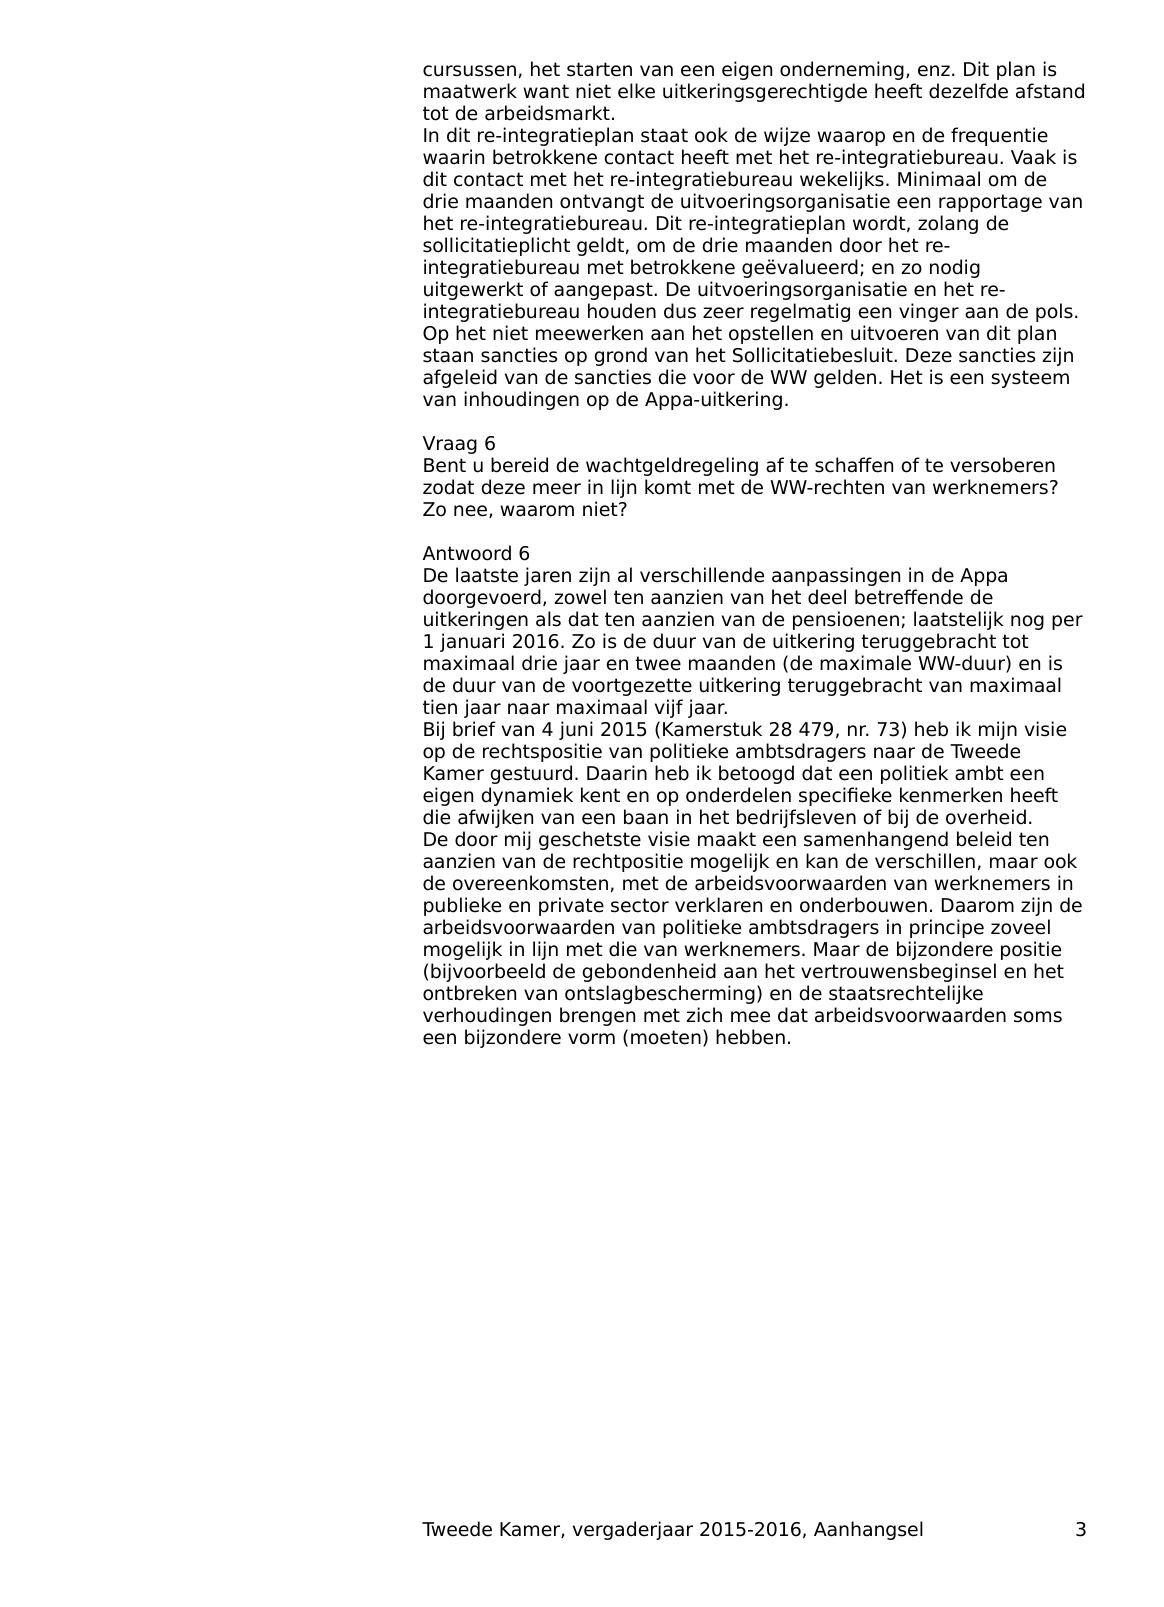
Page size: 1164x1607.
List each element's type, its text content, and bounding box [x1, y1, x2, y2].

text Bent u bereid de wachtgeldregeling af te schaffen of te versoberen zodat deze meer in lijn komt met de WW-rechten van werknemers? Zo nee, waarom niet? [422, 455, 1087, 521]
text cursussen, het starten van een eigen onderneming, enz. Dit plan is maatwerk want niet elke uitkeringsgerechtigde heeft dezelfde afstand tot de arbeidsmarkt. [422, 59, 1087, 125]
text Bij brief van 4 juni 2015 (Kamerstuk 28 479, nr. 73) heb ik mijn visie op de rechtspositie van politieke ambtsdragers naar de Tweede Kamer gestuurd. Daarin heb ik betoogd dat een politiek ambt een eigen dynamiek kent en op onderdelen specifieke kenmerken heeft die afwijken van een baan in het bedrijfsleven of bij de overheid. [422, 719, 1087, 829]
text Antwoord 6 [422, 543, 1087, 565]
text De laatste jaren zijn al verschillende aanpassingen in de Appa doorgevoerd, zowel ten aanzien van het deel betreffende de uitkeringen als dat ten aanzien van de pensioenen; laatstelijk nog per 1 januari 2016. Zo is de duur van de uitkering teruggebracht tot maximaal drie jaar en twee maanden (de maximale WW-duur) en is de duur van de voortgezette uitkering teruggebracht van maximaal tien jaar naar maximaal vijf jaar. [422, 565, 1087, 719]
text In dit re-integratieplan staat ook de wijze waarop en de frequentie waarin betrokkene contact heeft met het re-integratiebureau. Vaak is dit contact met het re-integratiebureau wekelijks. Minimaal om de drie maanden ontvangt de uitvoeringsorganisatie een rapportage van het re-integratiebureau. Dit re-integratieplan wordt, zolang de sollicitatieplicht geldt, om de drie maanden door het re-integratiebureau met betrokkene geëvalueerd; en zo nodig uitgewerkt of aangepast. De uitvoeringsorganisatie en het re-integratiebureau houden dus zeer regelmatig een vinger aan de pols. [422, 125, 1087, 323]
text Vraag 6 [422, 433, 1087, 455]
text De door mij geschetste visie maakt een samenhangend beleid ten aanzien van de rechtpositie mogelijk en kan de verschillen, maar ook de overeenkomsten, met de arbeidsvoorwaarden van werknemers in publieke en private sector verklaren en onderbouwen. Daarom zijn de arbeidsvoorwaarden van politieke ambtsdragers in principe zoveel mogelijk in lijn met die van werknemers. Maar de bijzondere positie (bijvoorbeeld de gebondenheid aan het vertrouwensbeginsel en het ontbreken van ontslagbescherming) en de staatsrechtelijke verhoudingen brengen met zich mee dat arbeidsvoorwaarden soms een bijzondere vorm (moeten) hebben. [422, 829, 1087, 1048]
text Op het niet meewerken aan het opstellen en uitvoeren van dit plan staan sancties op grond van het Sollicitatiebesluit. Deze sancties zijn afgeleid van de sancties die voor de WW gelden. Het is een systeem van inhoudingen op de Appa-uitkering. [422, 323, 1087, 411]
